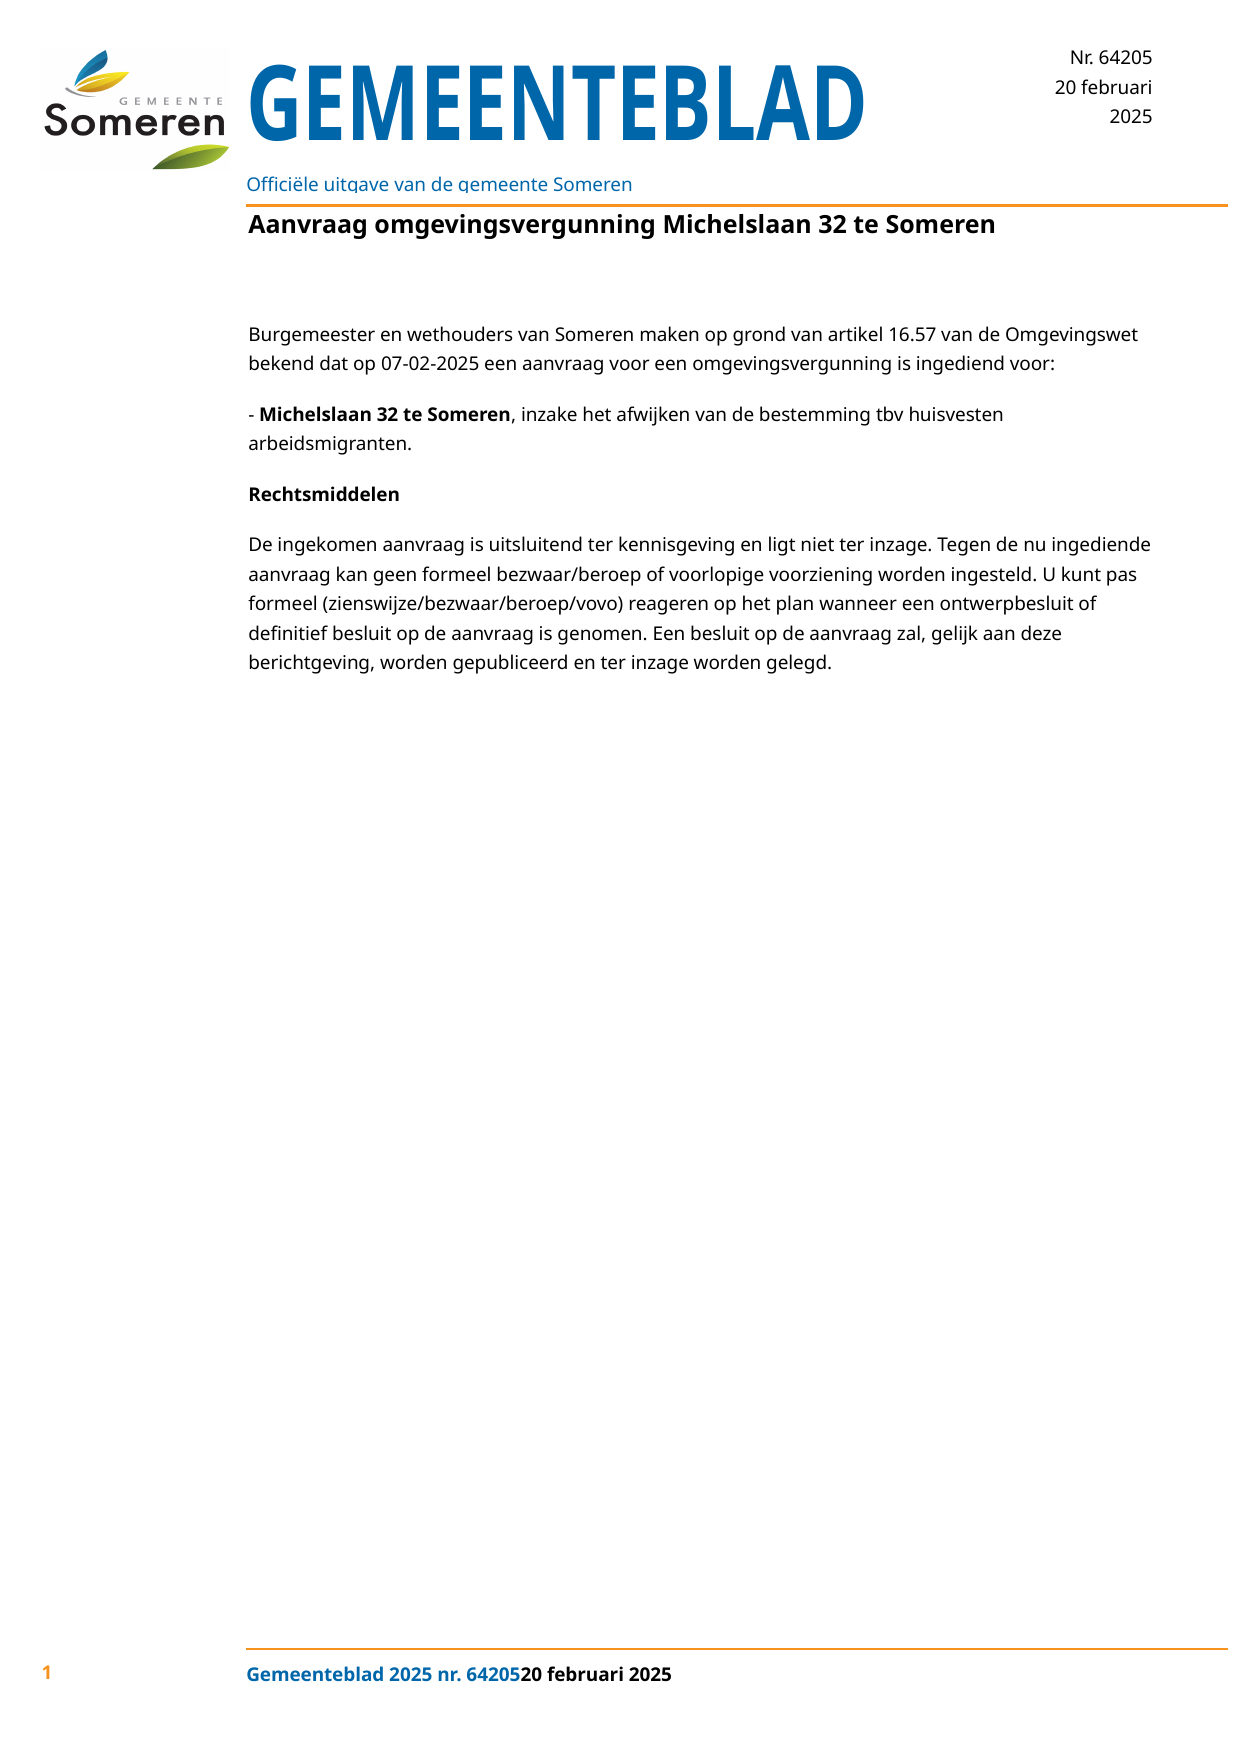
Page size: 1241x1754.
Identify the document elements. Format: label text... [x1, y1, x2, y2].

text Rechtsmiddelen [248, 481, 1152, 506]
text - Michelslaan 32 te Someren, inzake het afwijken van de bestemming tbv huisvesten arbeidsmigranten. [248, 401, 1152, 456]
text Burgemeester en wethouders van Someren maken op grond van artikel 16.57 van de Omgevingswet bekend dat op 07-02-2025 een aanvraag voor een omgevingsvergunning is ingediend voor: [248, 321, 1152, 376]
picture [41, 47, 231, 172]
text De ingekomen aanvraag is uitsluitend ter kennisgeving en ligt niet ter inzage. Tegen de nu ingediende aanvraag kan geen formeel bezwaar/beroep of voorlopige voorziening worden ingesteld. U kunt pas formeel (zienswijze/bezwaar/beroep/vovo) reageren op het plan wanneer een ontwerpbesluit of definitief besluit op de aanvraag is genomen. Een besluit op de aanvraag zal, gelijk aan deze berichtgeving, worden gepubliceerd en ter inzage worden gelegd. [248, 531, 1152, 675]
text Aanvraag omgevingsvergunning Michelslaan 32 te Someren [248, 207, 1152, 241]
